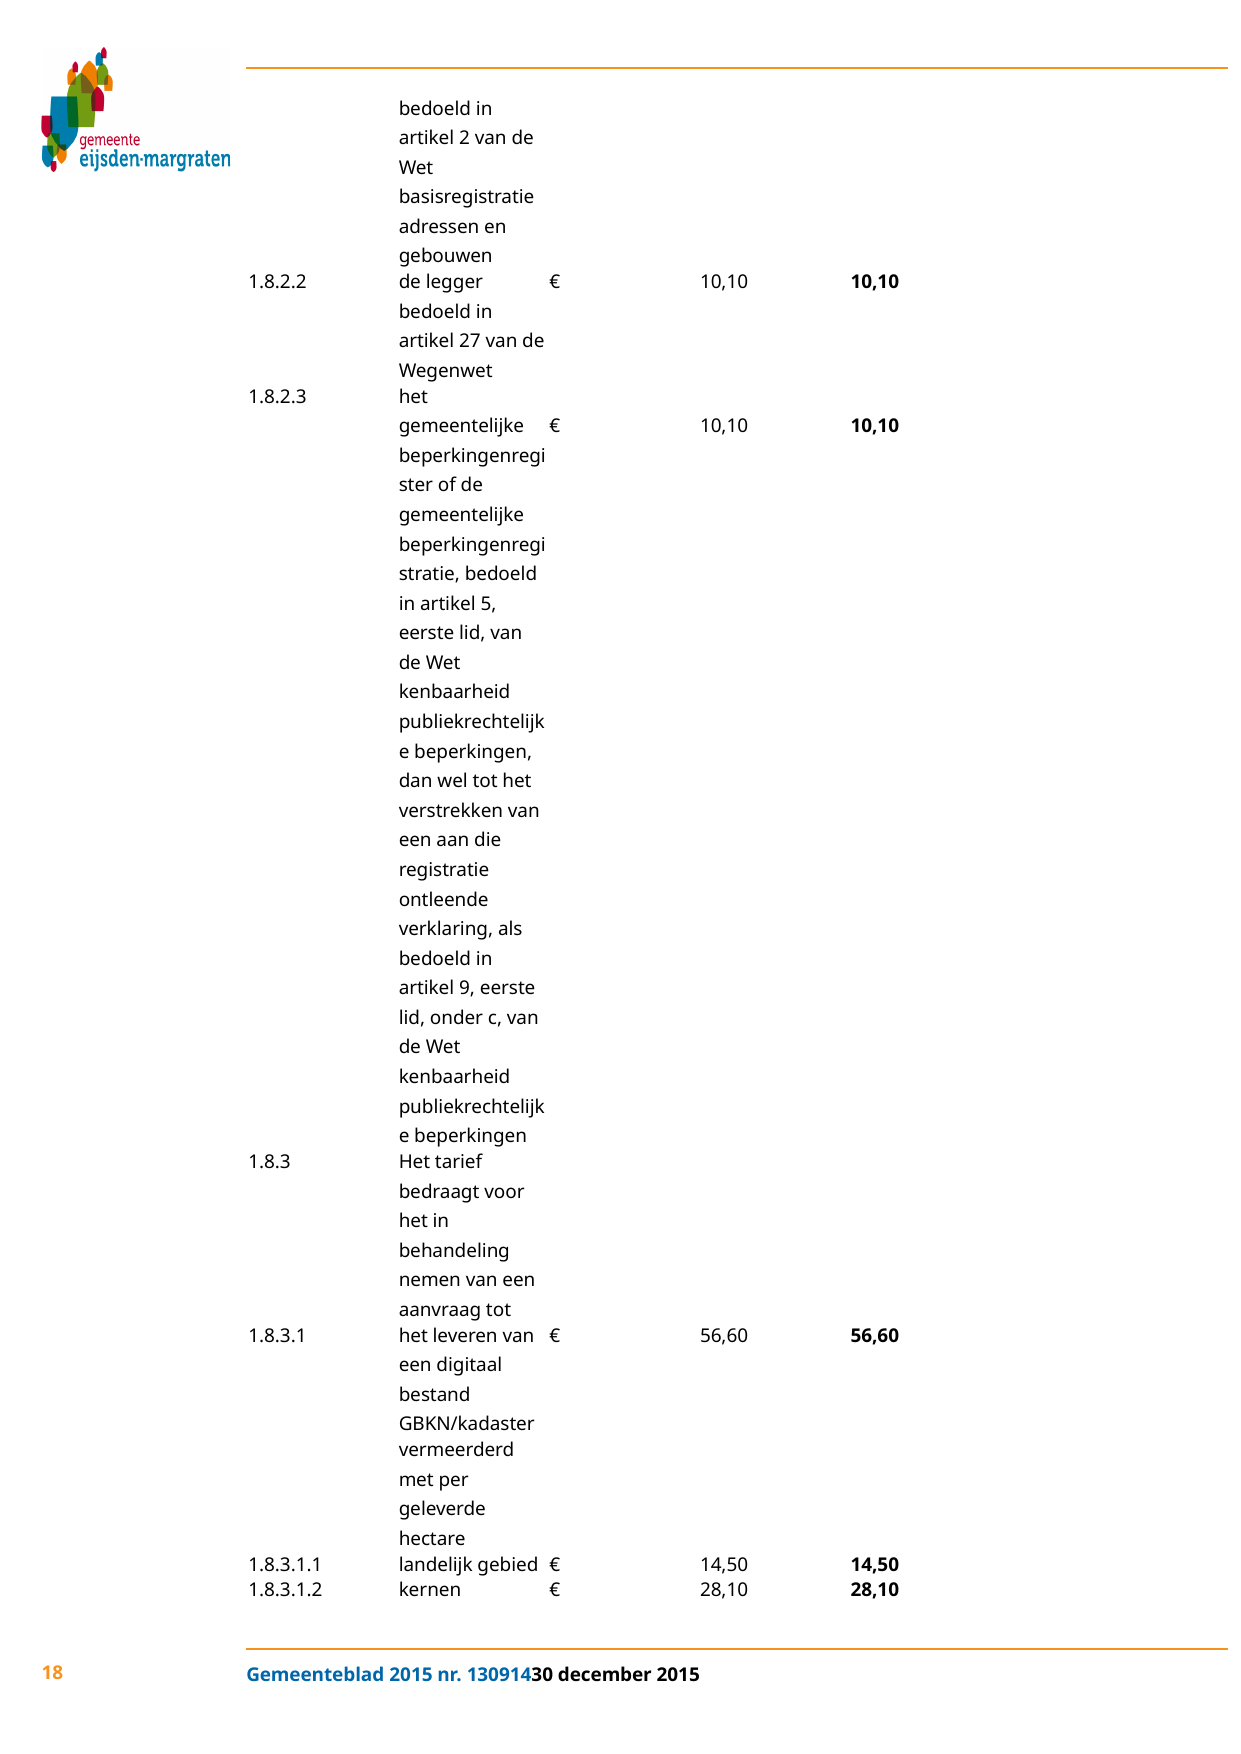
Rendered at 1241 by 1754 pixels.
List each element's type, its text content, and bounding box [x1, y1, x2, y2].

table_cell [549, 1148, 700, 1322]
table_cell het leveren van een digitaal bestand GBKN/kadaster [399, 1322, 549, 1436]
table_cell [850, 1436, 1001, 1551]
table_cell Het tarief bedraagt voor het in behandeling nemen van een aanvraag tot [399, 1148, 549, 1322]
table_cell [1001, 269, 1152, 383]
table_cell 10,10 [700, 269, 850, 383]
table_cell [1001, 1436, 1152, 1551]
table_cell [1001, 1322, 1152, 1436]
table_cell het gemeentelijke beperkingenregister of de gemeentelijke beperkingenregistratie, bedoeld in artikel 5, eerste lid, van de Wet kenbaarheid publiekrechtelijke beperkingen, dan wel tot het verstrekken van een aan die registratie ontleende verklaring, als bedoeld in artikel 9, eerste lid, onder c, van de Wet kenbaarheid publiekrechtelijke beperkingen [399, 383, 549, 1148]
table_cell landelijk gebied [399, 1551, 549, 1577]
table_cell [850, 95, 1001, 268]
table_cell € [549, 1577, 700, 1602]
table_cell 10,10 [850, 269, 1001, 383]
table_cell 28,10 [850, 1577, 1001, 1602]
table_cell [1001, 1551, 1152, 1577]
table_cell [700, 1148, 850, 1322]
picture [41, 47, 231, 172]
table_cell € [549, 269, 700, 383]
table_cell de legger bedoeld in artikel 27 van de Wegenwet [399, 269, 549, 383]
table_cell [549, 95, 700, 268]
table_cell 10,10 [700, 383, 850, 1148]
table_cell € [549, 383, 700, 1148]
table_cell 1.8.3.1.1 [248, 1551, 398, 1577]
table_cell [248, 1436, 398, 1551]
table_cell kernen [399, 1577, 549, 1602]
table_cell 1.8.3 [248, 1148, 398, 1322]
table_cell [1001, 1148, 1152, 1322]
table_cell € [549, 1551, 700, 1577]
table_cell 28,10 [700, 1577, 850, 1602]
table_cell 10,10 [850, 383, 1001, 1148]
table_cell [549, 1436, 700, 1551]
table_cell 14,50 [700, 1551, 850, 1577]
table_cell [1001, 95, 1152, 268]
table_cell 56,60 [850, 1322, 1001, 1436]
table_cell [248, 95, 398, 268]
table_cell bedoeld in artikel 2 van de Wet basisregistratie adressen en gebouwen [399, 95, 549, 268]
table_cell 56,60 [700, 1322, 850, 1436]
table_cell 1.8.2.3 [248, 383, 398, 1148]
table_cell € [549, 1322, 700, 1436]
table_cell 1.8.3.1.2 [248, 1577, 398, 1602]
table_cell [700, 95, 850, 268]
table_cell [700, 1436, 850, 1551]
table_cell 14,50 [850, 1551, 1001, 1577]
table_cell [1001, 383, 1152, 1148]
table_cell vermeerderd met per geleverde hectare [399, 1436, 549, 1551]
table_cell 1.8.2.2 [248, 269, 398, 383]
table_cell 1.8.3.1 [248, 1322, 398, 1436]
table_cell [1001, 1577, 1152, 1602]
table_cell [850, 1148, 1001, 1322]
